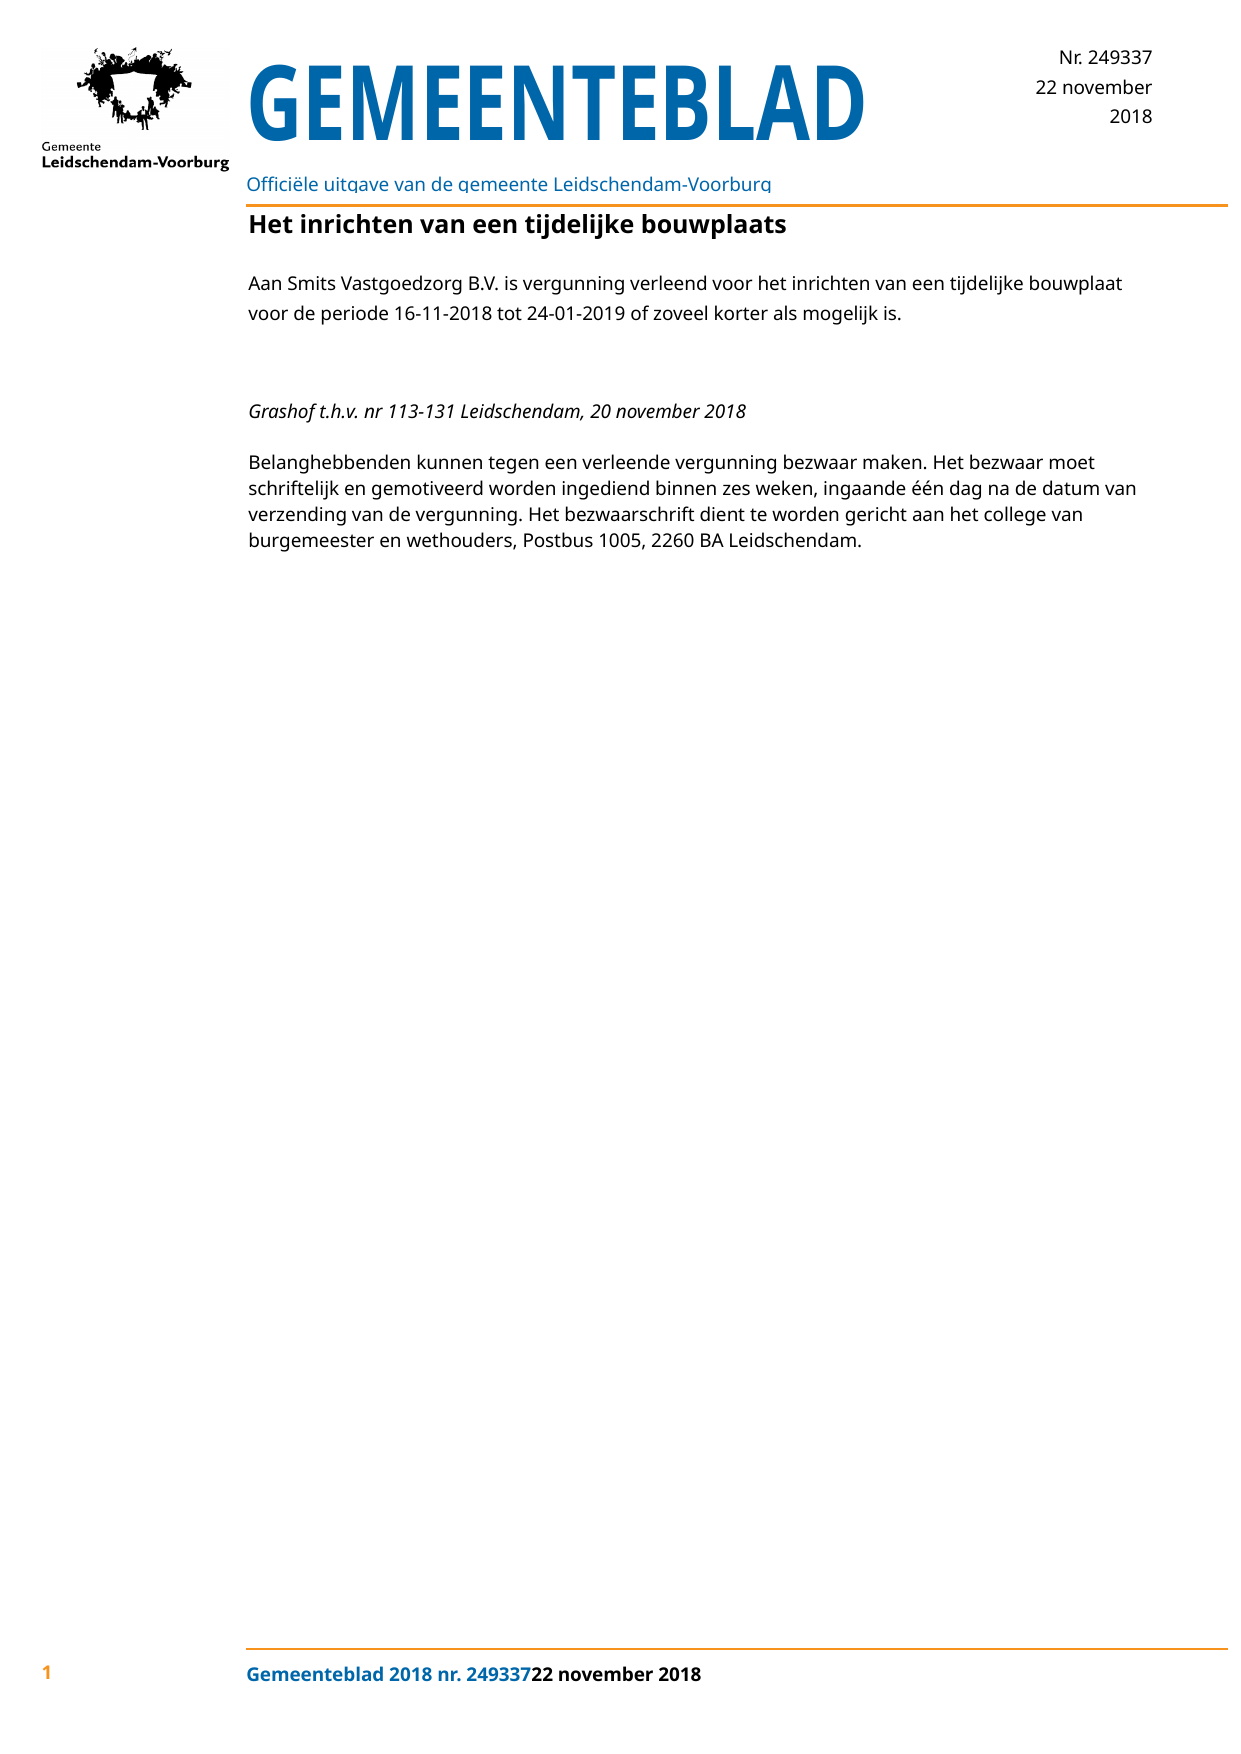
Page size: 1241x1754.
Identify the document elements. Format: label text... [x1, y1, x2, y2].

picture [41, 47, 231, 172]
text Aan Smits Vastgoedzorg B.V. is vergunning verleend voor het inrichten van een tijdelijke bouwplaat voor de periode 16-11-2018 tot 24-01-2019 of zoveel korter als mogelijk is. [248, 270, 1152, 326]
text Het inrichten van een tijdelijke bouwplaats [248, 207, 1152, 241]
text Belanghebbenden kunnen tegen een verleende vergunning bezwaar maken. Het bezwaar moet schriftelijk en gemotiveerd worden ingediend binnen zes weken, ingaande één dag na de datum van verzending van de vergunning. Het bezwaarschrift dient te worden gericht aan het college van burgemeester en wethouders, Postbus 1005, 2260 BA Leidschendam. [248, 449, 1152, 552]
text Grashof t.h.v. nr 113-131 Leidschendam, 20 november 2018 [248, 398, 1152, 424]
